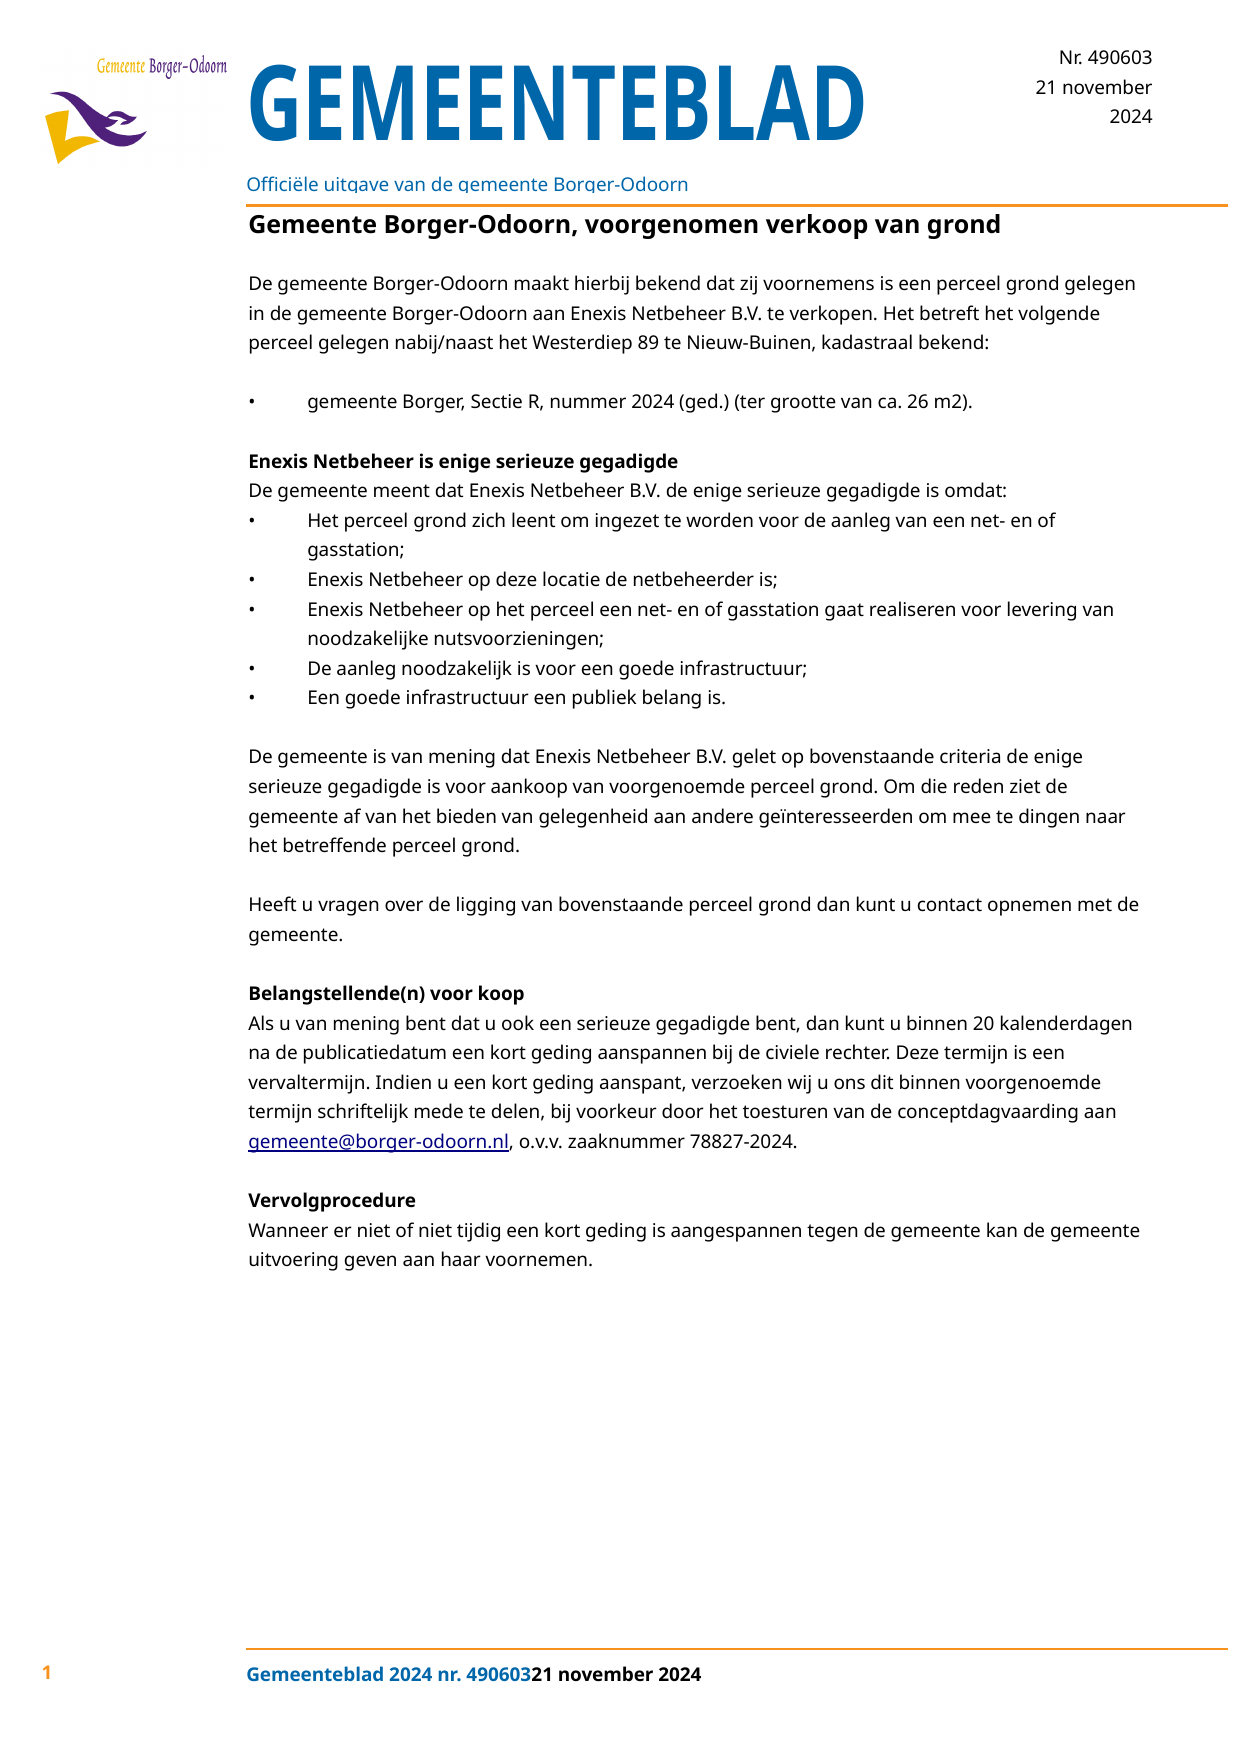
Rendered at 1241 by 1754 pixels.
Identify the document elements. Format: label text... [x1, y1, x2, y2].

text Belangstellende(n) voor koop [248, 980, 1152, 1006]
text Heeft u vragen over de ligging van bovenstaande perceel grond dan kunt u contact opnemen met de gemeente. [248, 892, 1152, 947]
text Wanneer er niet of niet tijdig een kort geding is aangespannen tegen de gemeente kan de gemeente uitvoering geven aan haar voornemen. [248, 1217, 1152, 1272]
list gemeente Borger, Sectie R, nummer 2024 (ged.) (ter grootte van ca. 26 m2). [248, 389, 1152, 414]
text De gemeente Borger-Odoorn maakt hierbij bekend dat zij voornemens is een perceel grond gelegen in de gemeente Borger-Odoorn aan Enexis Netbeheer B.V. te verkopen. Het betreft het volgende perceel gelegen nabij/naast het Westerdiep 89 te Nieuw-Buinen, kadastraal bekend: [248, 270, 1152, 355]
text De gemeente is van mening dat Enexis Netbeheer B.V. gelet op bovenstaande criteria de enige serieuze gegadigde is voor aankoop van voorgenoemde perceel grond. Om die reden ziet de gemeente af van het bieden van gelegenheid aan andere geïnteresseerden om mee te dingen naar het betreffende perceel grond. [248, 744, 1152, 858]
picture [41, 47, 231, 172]
list Enexis Netbeheer op deze locatie de netbeheerder is; [248, 566, 1152, 592]
text De gemeente meent dat Enexis Netbeheer B.V. de enige serieuze gegadigde is omdat: [248, 477, 1152, 503]
list Een goede infrastructuur een publiek belang is. [248, 684, 1152, 710]
list De aanleg noodzakelijk is voor een goede infrastructuur; [248, 655, 1152, 681]
list Het perceel grond zich leent om ingezet te worden voor de aanleg van een net- en of gasstation; [248, 507, 1152, 562]
text Enexis Netbeheer is enige serieuze gegadigde [248, 448, 1152, 473]
text Als u van mening bent dat u ook een serieuze gegadigde bent, dan kunt u binnen 20 kalenderdagen na de publicatiedatum een kort geding aanspannen bij de civiele rechter. Deze termijn is een vervaltermijn. Indien u een kort geding aanspant, verzoeken wij u ons dit binnen voorgenoemde termijn schriftelijk mede te delen, bij voorkeur door het toesturen van de conceptdagvaarding aan gemeente@borger-odoorn.nl, o.v.v. zaaknummer 78827-2024. [248, 1010, 1152, 1154]
list Enexis Netbeheer op het perceel een net- en of gasstation gaat realiseren voor levering van noodzakelijke nutsvoorzieningen; [248, 596, 1152, 651]
text Gemeente Borger-Odoorn, voorgenomen verkoop van grond [248, 207, 1152, 241]
text Vervolgprocedure [248, 1187, 1152, 1213]
